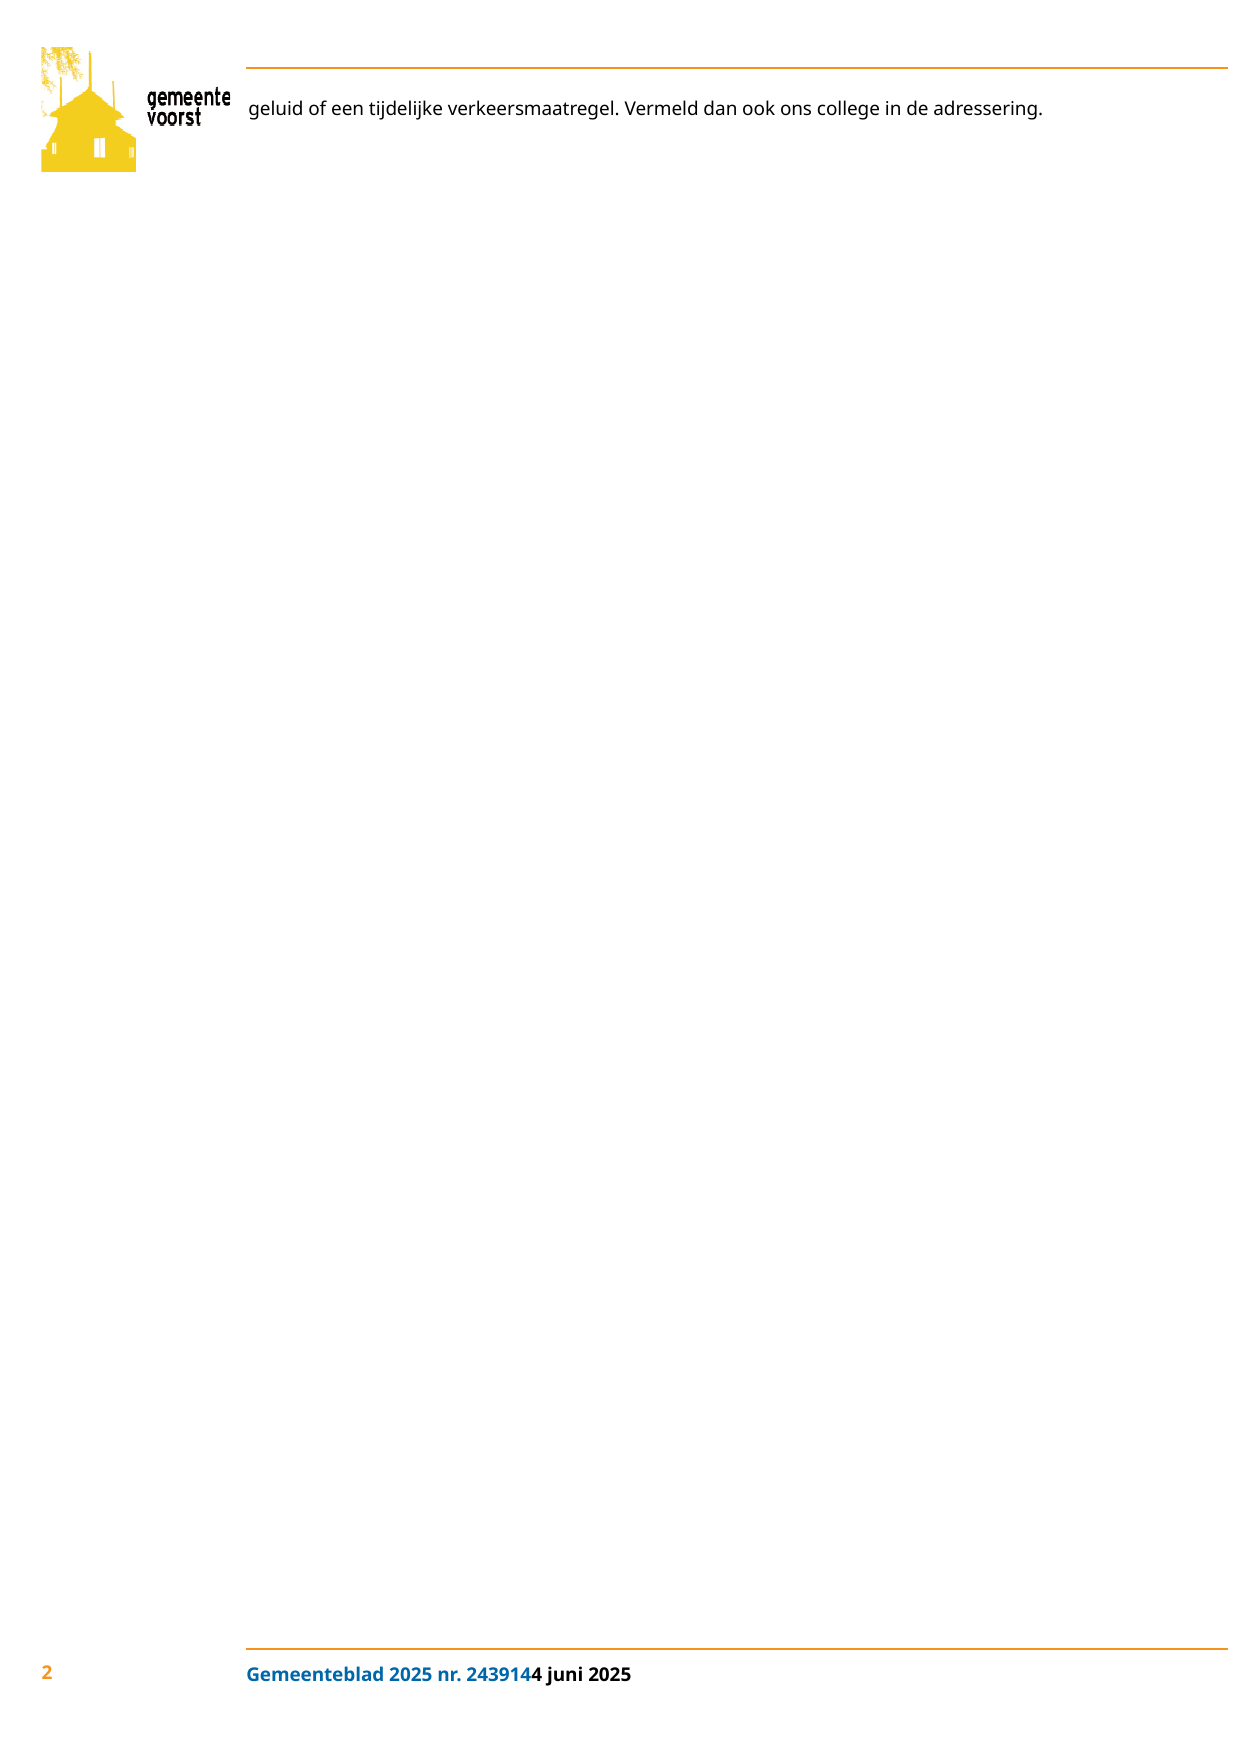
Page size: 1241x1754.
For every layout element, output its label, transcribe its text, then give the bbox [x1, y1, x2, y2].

text geluid of een tijdelijke verkeersmaatregel. Vermeld dan ook ons college in de adressering. [248, 95, 1152, 121]
picture [41, 47, 231, 172]
